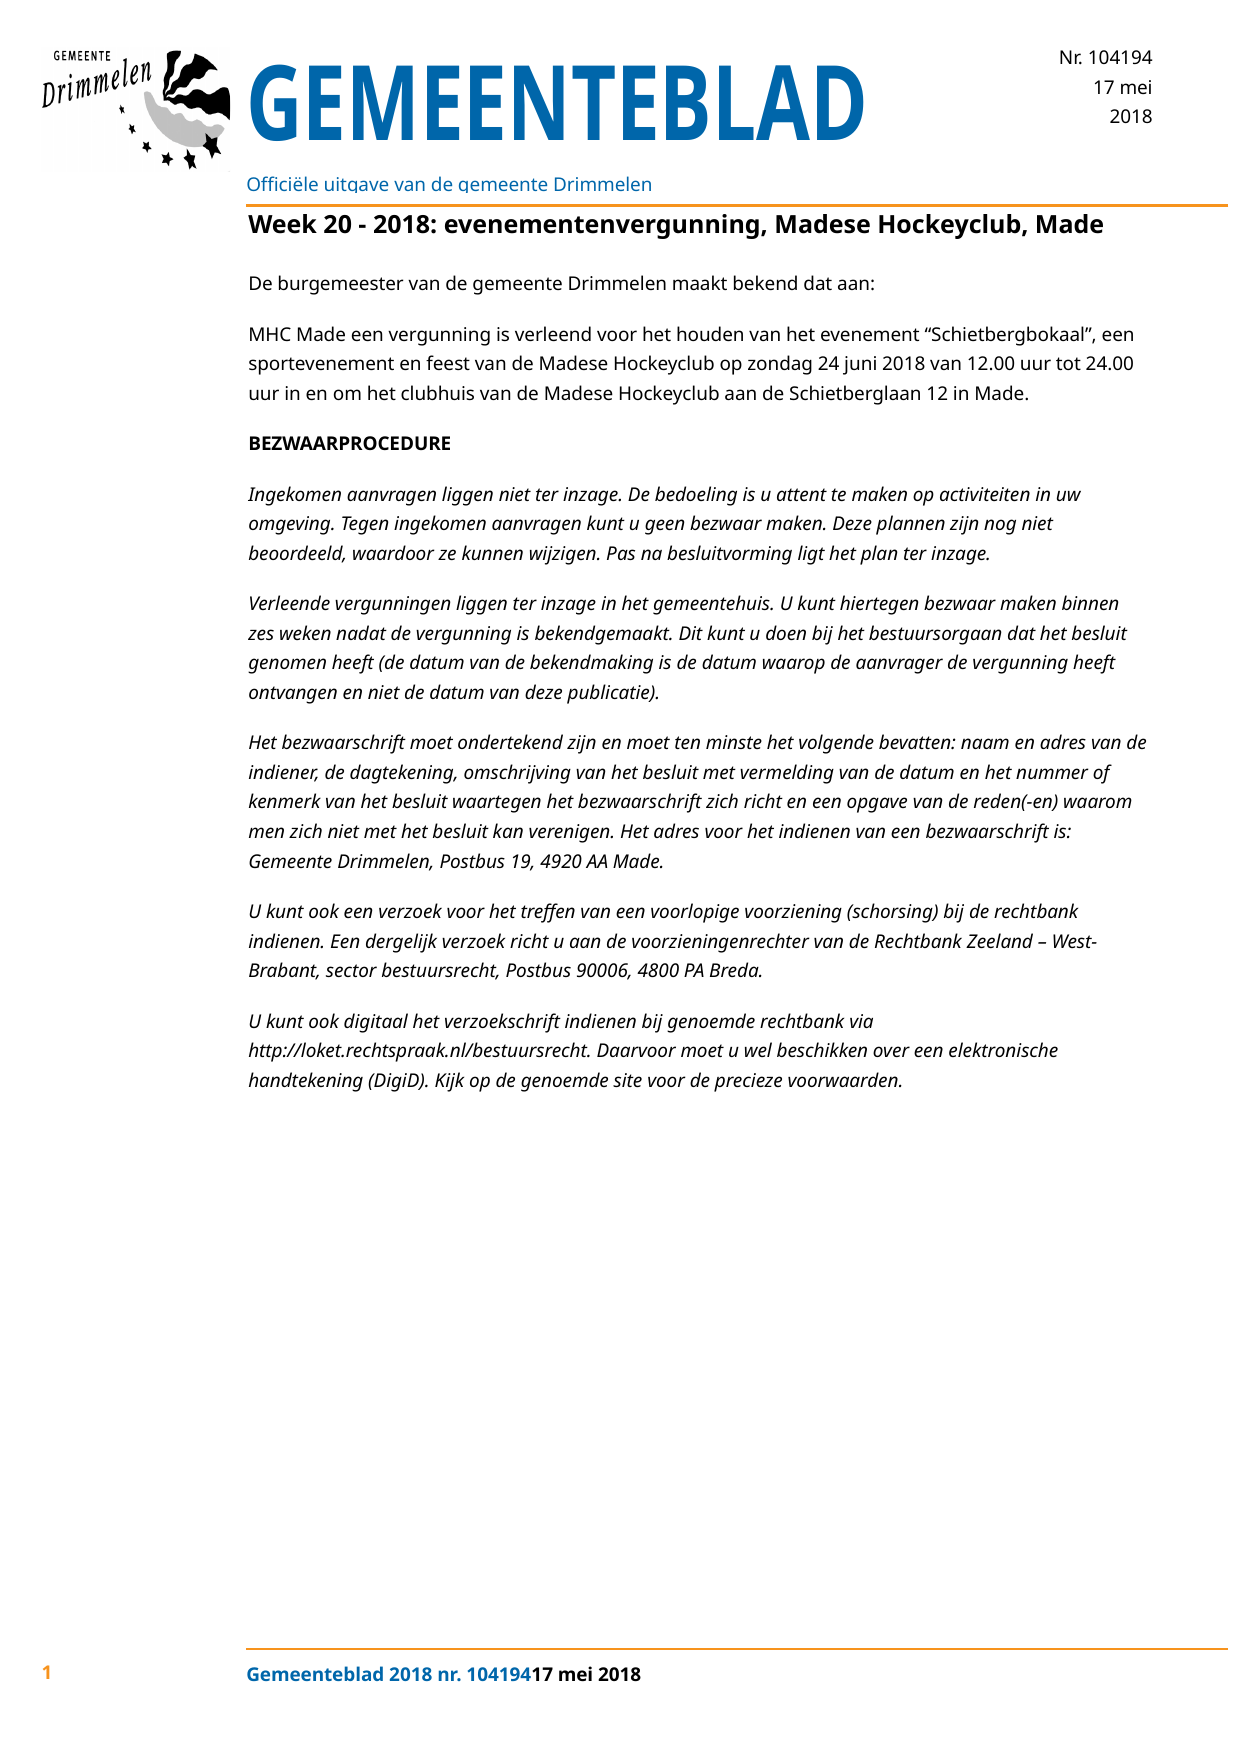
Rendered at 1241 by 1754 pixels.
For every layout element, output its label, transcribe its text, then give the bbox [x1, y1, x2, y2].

text U kunt ook digitaal het verzoekschrift indienen bij genoemde rechtbank via http://loket.rechtspraak.nl/bestuursrecht. Daarvoor moet u wel beschikken over een elektronische handtekening (DigiD). Kijk op de genoemde site voor de precieze voorwaarden. [248, 1008, 1152, 1093]
text De burgemeester van de gemeente Drimmelen maakt bekend dat aan: [248, 270, 1152, 296]
text Verleende vergunningen liggen ter inzage in het gemeentehuis. U kunt hiertegen bezwaar maken binnen zes weken nadat de vergunning is bekendgemaakt. Dit kunt u doen bij het bestuursorgaan dat het besluit genomen heeft (de datum van de bekendmaking is de datum waarop de aanvrager de vergunning heeft ontvangen en niet de datum van deze publicatie). [248, 590, 1152, 705]
picture [41, 47, 231, 172]
text Het bezwaarschrift moet ondertekend zijn en moet ten minste het volgende bevatten: naam en adres van de indiener, de dagtekening, omschrijving van het besluit met vermelding van de datum en het nummer of kenmerk van het besluit waartegen het bezwaarschrift zich richt en een opgave van de reden(-en) waarom men zich niet met het besluit kan verenigen. Het adres voor het indienen van een bezwaarschrift is: Gemeente Drimmelen, Postbus 19, 4920 AA Made. [248, 729, 1152, 873]
text U kunt ook een verzoek voor het treffen van een voorlopige voorziening (schorsing) bij de rechtbank indienen. Een dergelijk verzoek richt u aan de voorzieningenrechter van de Rechtbank Zeeland – West-Brabant, sector bestuursrecht, Postbus 90006, 4800 PA Breda. [248, 898, 1152, 983]
text Week 20 - 2018: evenementenvergunning, Madese Hockeyclub, Made [248, 207, 1152, 241]
text Ingekomen aanvragen liggen niet ter inzage. De bedoeling is u attent te maken op activiteiten in uw omgeving. Tegen ingekomen aanvragen kunt u geen bezwaar maken. Deze plannen zijn nog niet beoordeeld, waardoor ze kunnen wijzigen. Pas na besluitvorming ligt het plan ter inzage. [248, 481, 1152, 566]
text MHC Made een vergunning is verleend voor het houden van het evenement “Schietbergbokaal”, een sportevenement en feest van de Madese Hockeyclub op zondag 24 juni 2018 van 12.00 uur tot 24.00 uur in en om het clubhuis van de Madese Hockeyclub aan de Schietberglaan 12 in Made. [248, 321, 1152, 406]
text BEZWAARPROCEDURE [248, 430, 1152, 456]
